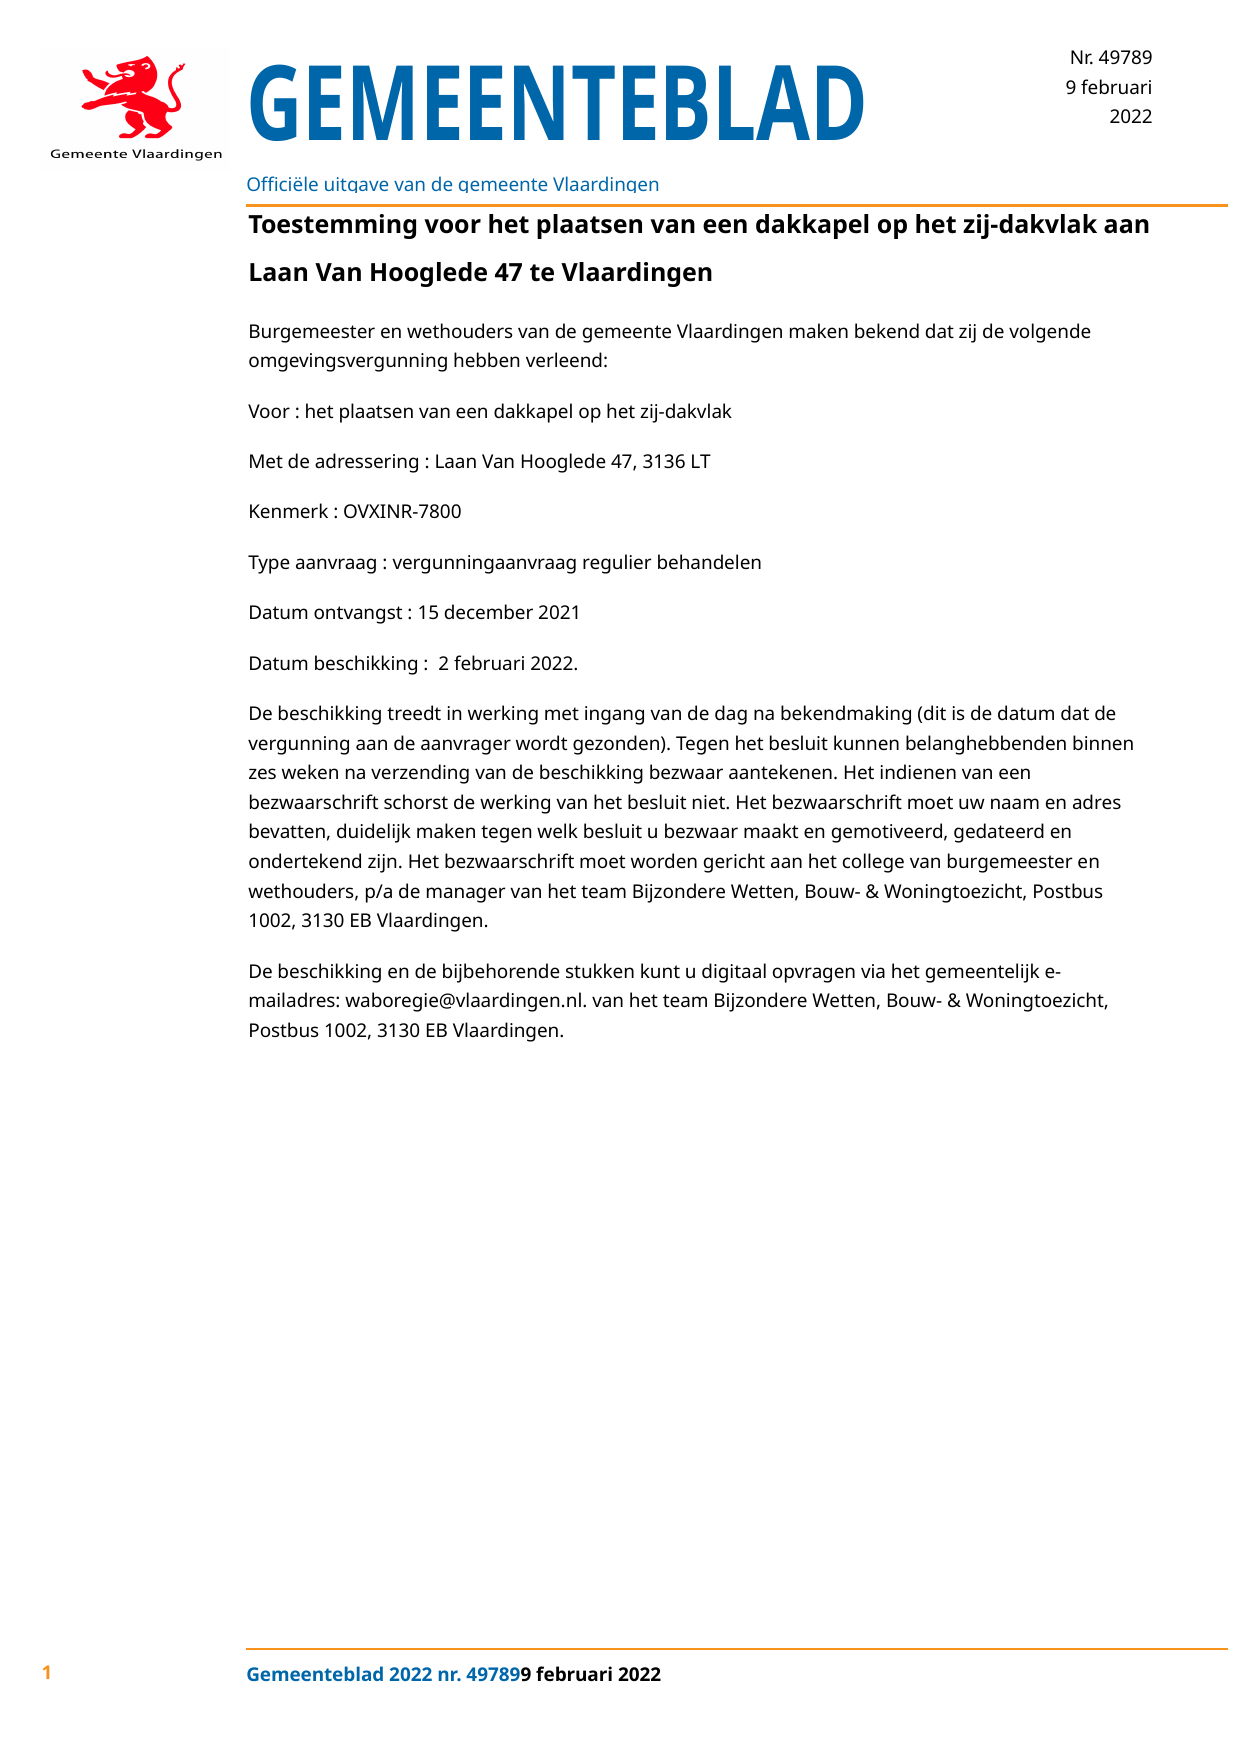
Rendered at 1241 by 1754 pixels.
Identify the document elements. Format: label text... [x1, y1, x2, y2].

text De beschikking en de bijbehorende stukken kunt u digitaal opvragen via het gemeentelijk e-mailadres: waboregie@vlaardingen.nl. van het team Bijzondere Wetten, Bouw- & Woningtoezicht, Postbus 1002, 3130 EB Vlaardingen. [248, 958, 1152, 1043]
text Datum ontvangst : 15 december 2021 [248, 599, 1152, 625]
picture [41, 47, 231, 172]
text Toestemming voor het plaatsen van een dakkapel op het zij-dakvlak aan Laan Van Hooglede 47 te Vlaardingen [248, 207, 1152, 288]
text Type aanvraag : vergunningaanvraag regulier behandelen [248, 549, 1152, 575]
text Voor : het plaatsen van een dakkapel op het zij-dakvlak [248, 398, 1152, 424]
text Burgemeester en wethouders van de gemeente Vlaardingen maken bekend dat zij de volgende omgevingsvergunning hebben verleend: [248, 318, 1152, 373]
text De beschikking treedt in werking met ingang van de dag na bekendmaking (dit is de datum dat de vergunning aan de aanvrager wordt gezonden). Tegen het besluit kunnen belanghebbenden binnen zes weken na verzending van de beschikking bezwaar aantekenen. Het indienen van een bezwaarschrift schorst de werking van het besluit niet. Het bezwaarschrift moet uw naam en adres bevatten, duidelijk maken tegen welk besluit u bezwaar maakt en gemotiveerd, gedateerd en ondertekend zijn. Het bezwaarschrift moet worden gericht aan het college van burgemeester en wethouders, p/a de manager van het team Bijzondere Wetten, Bouw- & Woningtoezicht, Postbus 1002, 3130 EB Vlaardingen. [248, 700, 1152, 933]
text Datum beschikking : 2 februari 2022. [248, 650, 1152, 676]
text Kenmerk : OVXINR-7800 [248, 499, 1152, 524]
text Met de adressering : Laan Van Hooglede 47, 3136 LT [248, 448, 1152, 474]
